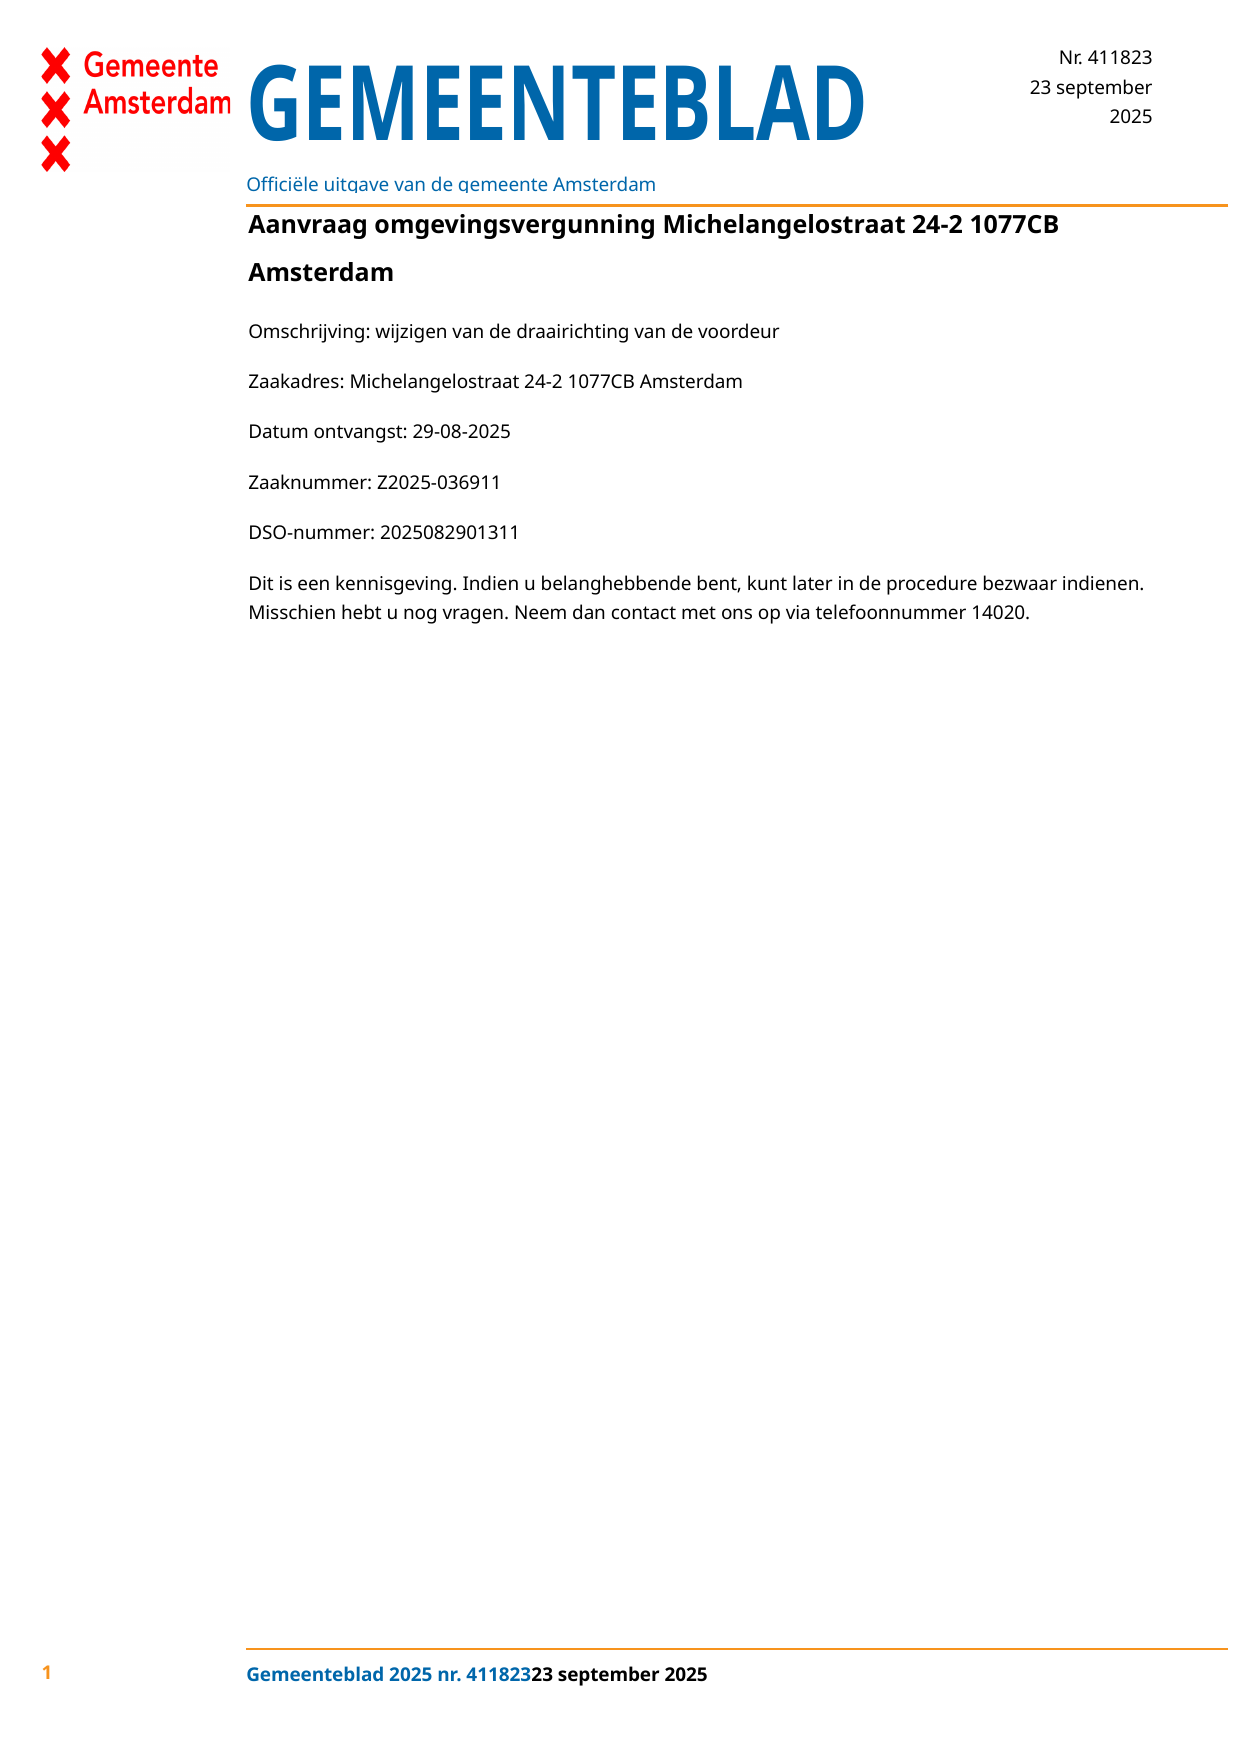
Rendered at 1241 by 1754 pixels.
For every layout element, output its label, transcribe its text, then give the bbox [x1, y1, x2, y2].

text Datum ontvangst: 29-08-2025 [248, 419, 1152, 444]
picture [41, 47, 231, 172]
text DSO-nummer: 2025082901311 [248, 519, 1152, 545]
text Aanvraag omgevingsvergunning Michelangelostraat 24-2 1077CB Amsterdam [248, 207, 1152, 288]
text Dit is een kennisgeving. Indien u belanghebbende bent, kunt later in de procedure bezwaar indienen. Misschien hebt u nog vragen. Neem dan contact met ons op via telefoonnummer 14020. [248, 570, 1152, 625]
text Zaaknummer: Z2025-036911 [248, 469, 1152, 495]
text Zaakadres: Michelangelostraat 24-2 1077CB Amsterdam [248, 368, 1152, 394]
text Omschrijving: wijzigen van de draairichting van de voordeur [248, 318, 1152, 344]
